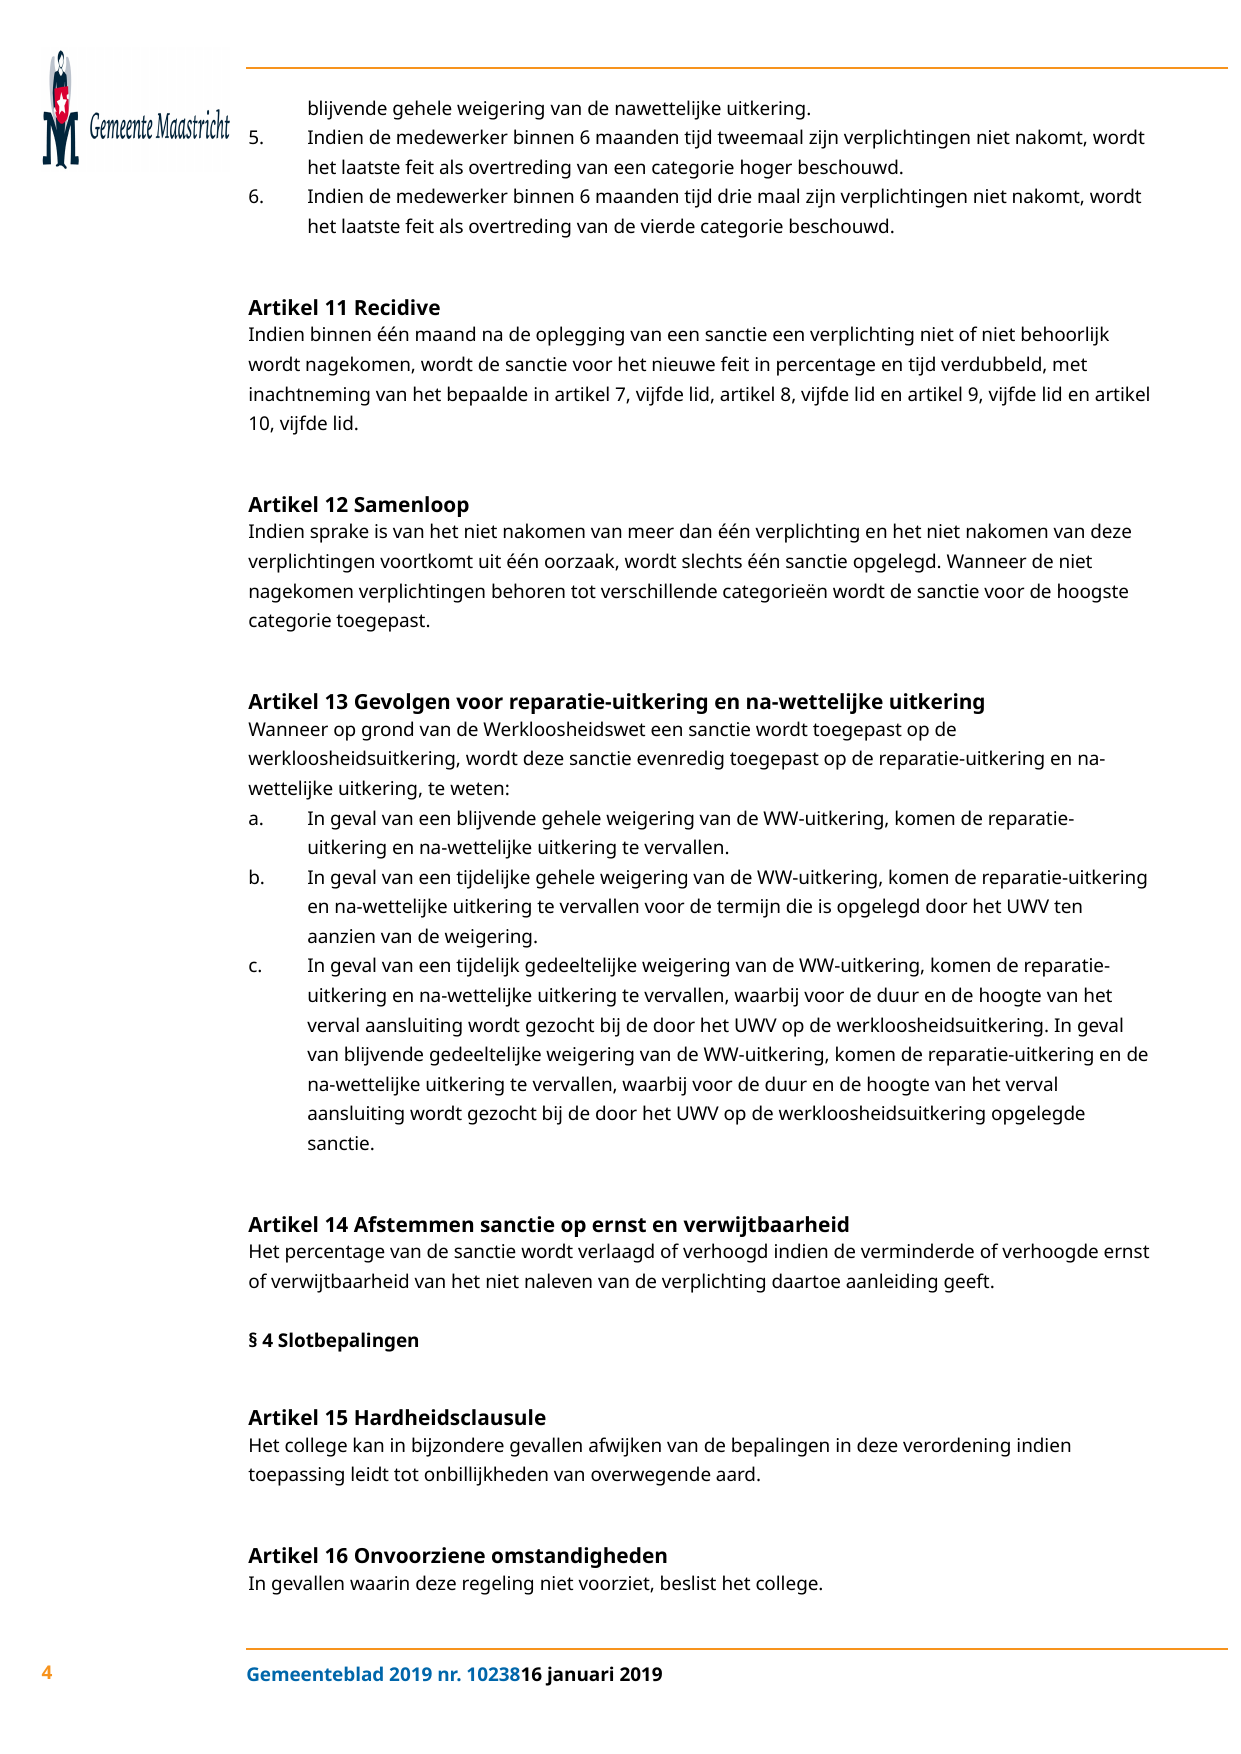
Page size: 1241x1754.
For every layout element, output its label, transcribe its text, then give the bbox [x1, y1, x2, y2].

text Artikel 11 Recidive [248, 293, 1152, 322]
text Artikel 16 Onvoorziene omstandigheden [248, 1541, 1152, 1570]
text Artikel 15 Hardheidsclausule [248, 1403, 1152, 1432]
text Indien sprake is van het niet nakomen van meer dan één verplichting en het niet nakomen van deze verplichtingen voortkomt uit één oorzaak, wordt slechts één sanctie opgelegd. Wanneer de niet nagekomen verplichtingen behoren tot verschillende categorieën wordt de sanctie voor de hoogste categorie toegepast. [248, 519, 1152, 633]
text Indien binnen één maand na de oplegging van een sanctie een verplichting niet of niet behoorlijk wordt nagekomen, wordt de sanctie voor het nieuwe feit in percentage en tijd verdubbeld, met inachtneming van het bepaalde in artikel 7, vijfde lid, artikel 8, vijfde lid en artikel 9, vijfde lid en artikel 10, vijfde lid. [248, 322, 1152, 436]
list Indien de medewerker binnen 6 maanden tijd tweemaal zijn verplichtingen niet nakomt, wordt het laatste feit als overtreding van een categorie hoger beschouwd. [248, 124, 1152, 180]
text Artikel 14 Afstemmen sanctie op ernst en verwijtbaarheid [248, 1210, 1152, 1238]
text Artikel 13 Gevolgen voor reparatie-uitkering en na-wettelijke uitkering [248, 687, 1152, 716]
list blijvende gehele weigering van de nawettelijke uitkering. [248, 95, 1152, 121]
text Artikel 12 Samenloop [248, 490, 1152, 519]
text Wanneer op grond van de Werkloosheidswet een sanctie wordt toegepast op de werkloosheidsuitkering, wordt deze sanctie evenredig toegepast op de reparatie-uitkering en na-wettelijke uitkering, te weten: [248, 716, 1152, 801]
list In geval van een tijdelijke gehele weigering van de WW-uitkering, komen de reparatie-uitkering en na-wettelijke uitkering te vervallen voor de termijn die is opgelegd door het UWV ten aanzien van de weigering. [248, 864, 1152, 949]
text Het college kan in bijzondere gevallen afwijken van de bepalingen in deze verordening indien toepassing leidt tot onbillijkheden van overwegende aard. [248, 1432, 1152, 1487]
list In geval van een blijvende gehele weigering van de WW-uitkering, komen de reparatie-uitkering en na-wettelijke uitkering te vervallen. [248, 805, 1152, 860]
picture [41, 47, 231, 172]
text In gevallen waarin deze regeling niet voorziet, beslist het college. [248, 1570, 1152, 1596]
list In geval van een tijdelijk gedeeltelijke weigering van de WW-uitkering, komen de reparatie-uitkering en na-wettelijke uitkering te vervallen, waarbij voor de duur en de hoogte van het verval aansluiting wordt gezocht bij de door het UWV op de werkloosheidsuitkering. In geval van blijvende gedeeltelijke weigering van de WW-uitkering, komen de reparatie-uitkering en de na-wettelijke uitkering te vervallen, waarbij voor de duur en de hoogte van het verval aansluiting wordt gezocht bij de door het UWV op de werkloosheidsuitkering opgelegde sanctie. [248, 953, 1152, 1156]
text Het percentage van de sanctie wordt verlaagd of verhoogd indien de verminderde of verhoogde ernst of verwijtbaarheid van het niet naleven van de verplichting daartoe aanleiding geeft. [248, 1238, 1152, 1294]
text § 4 Slotbepalingen [248, 1327, 1152, 1353]
list Indien de medewerker binnen 6 maanden tijd drie maal zijn verplichtingen niet nakomt, wordt het laatste feit als overtreding van de vierde categorie beschouwd. [248, 183, 1152, 239]
